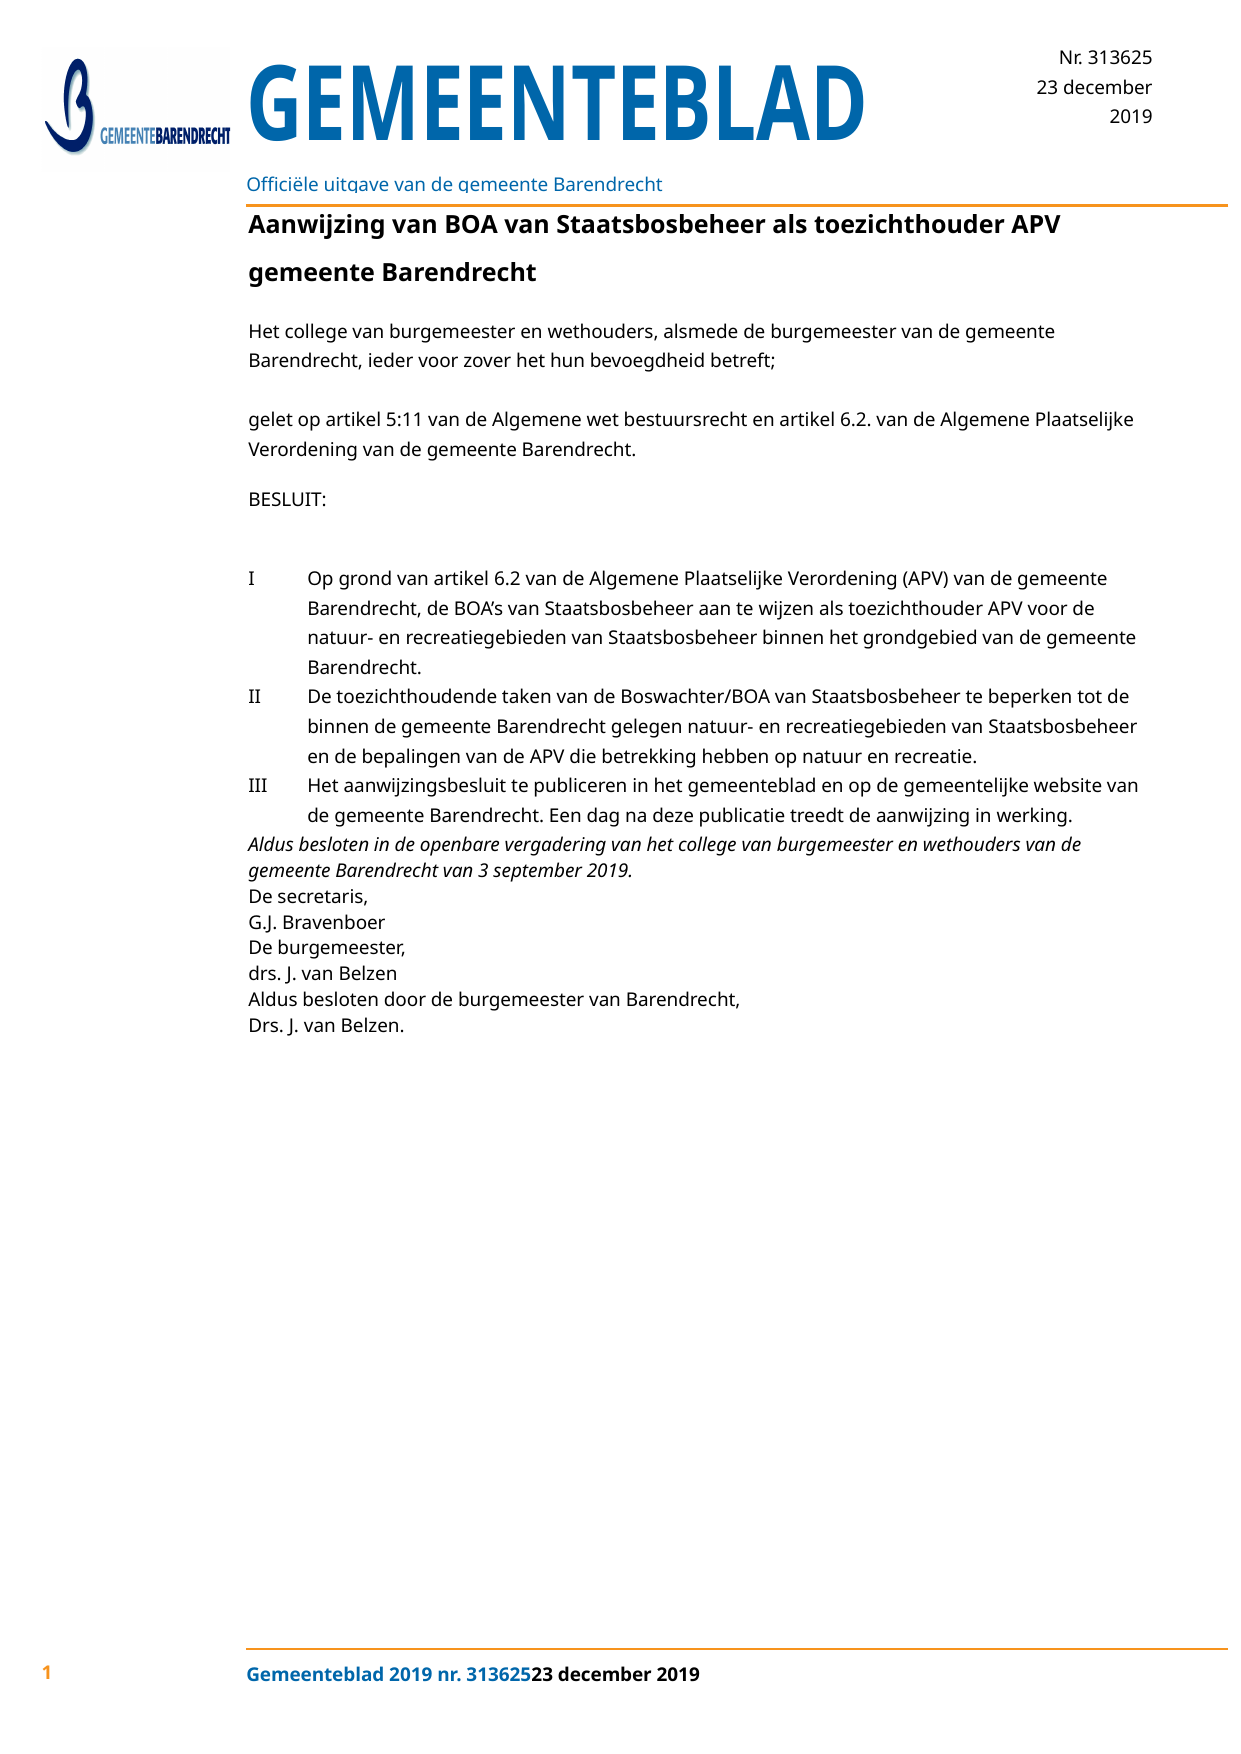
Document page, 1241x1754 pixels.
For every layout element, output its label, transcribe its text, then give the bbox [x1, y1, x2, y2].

text drs. J. van Belzen [248, 960, 1152, 986]
text G.J. Bravenboer [248, 909, 1152, 934]
text Het college van burgemeester en wethouders, alsmede de burgemeester van de gemeente Barendrecht, ieder voor zover het hun bevoegdheid betreft; [248, 318, 1152, 373]
text De burgemeester, [248, 934, 1152, 960]
text BESLUIT: [248, 487, 1152, 512]
picture [41, 47, 231, 172]
list De toezichthoudende taken van de Boswachter/BOA van Staatsbosbeheer te beperken tot de binnen de gemeente Barendrecht gelegen natuur- en recreatiegebieden van Staatsbosbeheer en de bepalingen van de APV die betrekking hebben op natuur en recreatie. [248, 684, 1152, 769]
text Aldus besloten door de burgemeester van Barendrecht, [248, 986, 1152, 1012]
text Aldus besloten in de openbare vergadering van het college van burgemeester en wethouders van de gemeente Barendrecht van 3 september 2019. [248, 832, 1152, 883]
text gelet op artikel 5:11 van de Algemene wet bestuursrecht en artikel 6.2. van de Algemene Plaatselijke Verordening van de gemeente Barendrecht. [248, 407, 1152, 462]
list Op grond van artikel 6.2 van de Algemene Plaatselijke Verordening (APV) van de gemeente Barendrecht, de BOA’s van Staatsbosbeheer aan te wijzen als toezichthouder APV voor de natuur- en recreatiegebieden van Staatsbosbeheer binnen het grondgebied van de gemeente Barendrecht. [248, 565, 1152, 680]
list Het aanwijzingsbesluit te publiceren in het gemeenteblad en op de gemeentelijke website van de gemeente Barendrecht. Een dag na deze publicatie treedt de aanwijzing in werking. [248, 772, 1152, 828]
text Drs. J. van Belzen. [248, 1012, 1152, 1037]
text De secretaris, [248, 883, 1152, 909]
text Aanwijzing van BOA van Staatsbosbeheer als toezichthouder APV gemeente Barendrecht [248, 207, 1152, 288]
